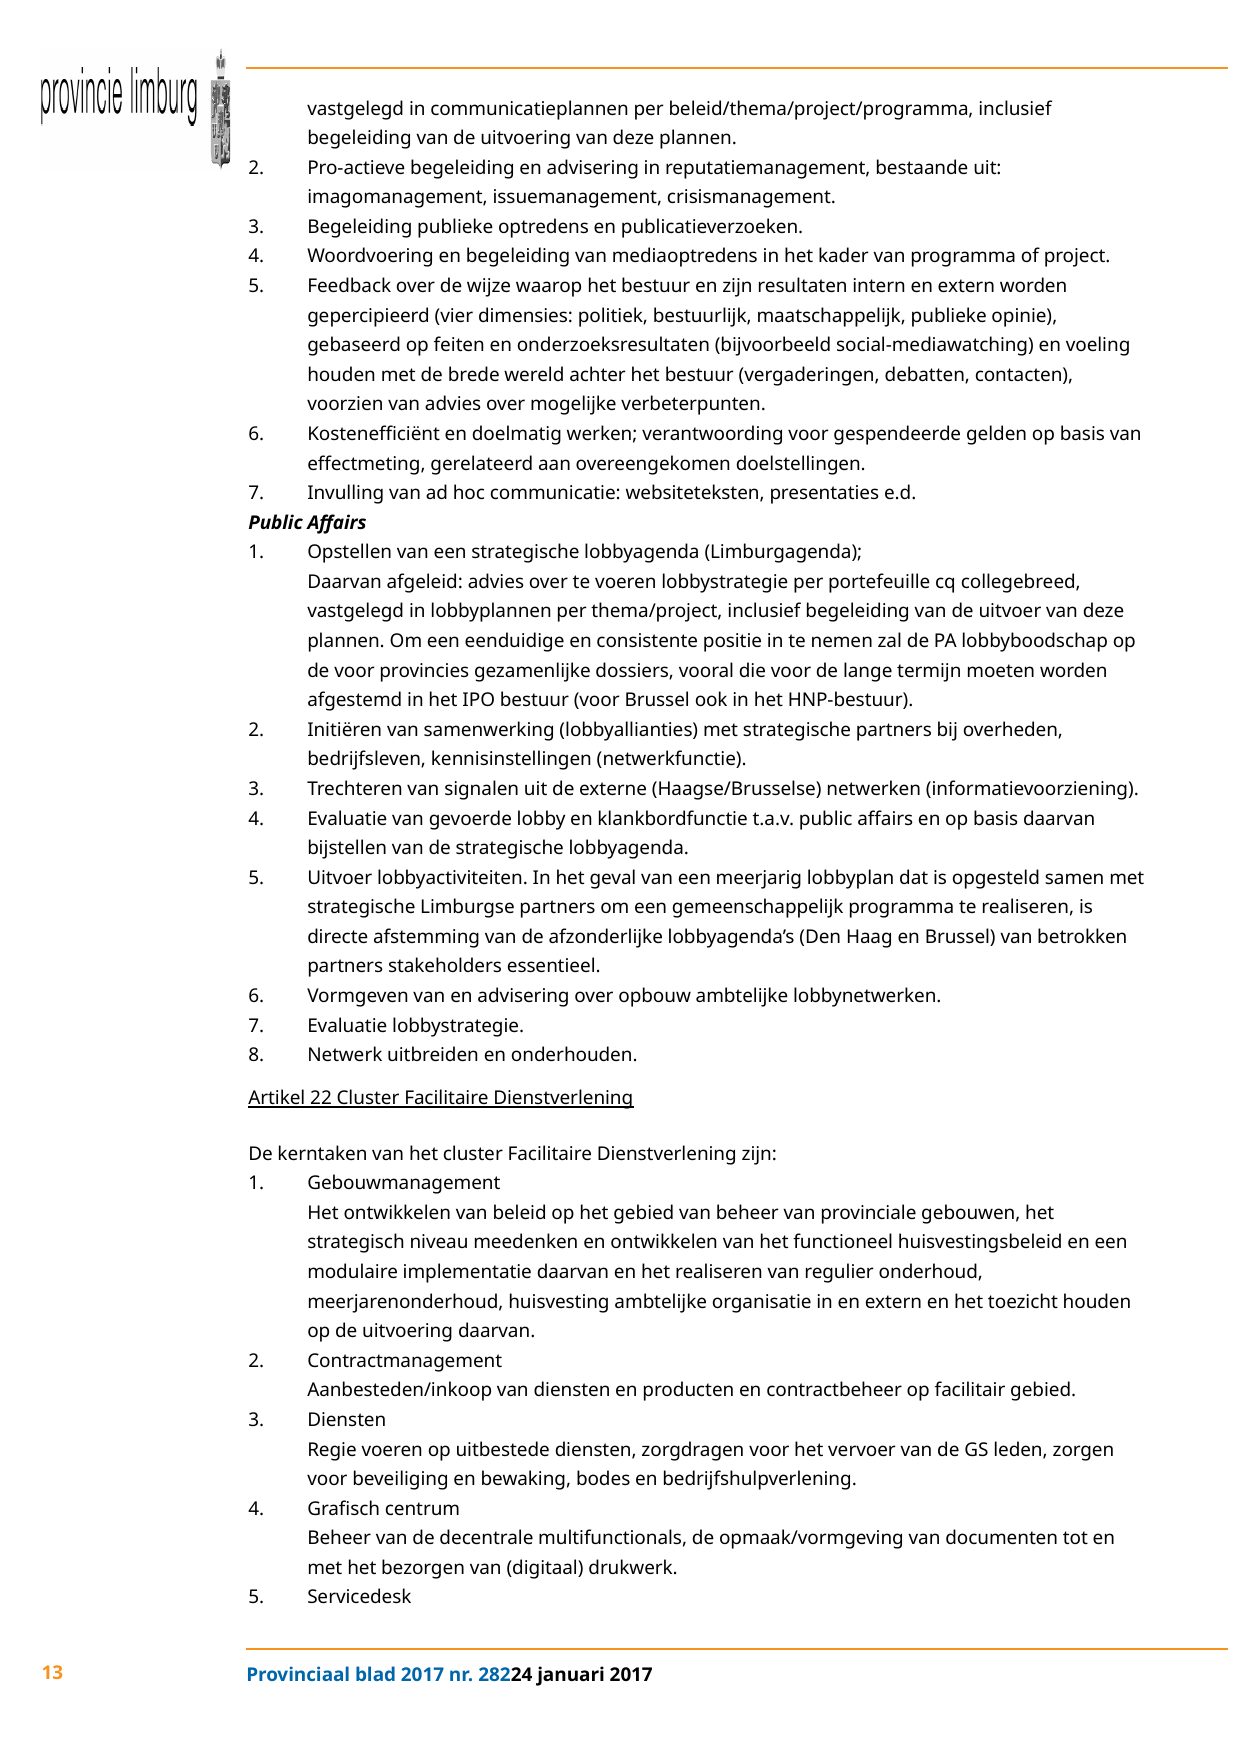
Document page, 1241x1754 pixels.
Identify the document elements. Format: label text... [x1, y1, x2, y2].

list Contractmanagement [248, 1347, 1152, 1373]
list Evaluatie lobbystrategie. [248, 1012, 1152, 1038]
list Evaluatie van gevoerde lobby en klankbordfunctie t.a.v. public affairs en op basis daarvan bijstellen van de strategische lobbyagenda. [248, 805, 1152, 860]
list Initiëren van samenwerking (lobbyallianties) met strategische partners bij overheden, bedrijfsleven, kennisinstellingen (netwerkfunctie). [248, 716, 1152, 771]
list Daarvan afgeleid: advies over te voeren lobbystrategie per portefeuille cq collegebreed, vastgelegd in lobbyplannen per thema/project, inclusief begeleiding van de uitvoer van deze plannen. Om een eenduidige en consistente positie in te nemen zal de PA lobbyboodschap op de voor provincies gezamenlijke dossiers, vooral die voor de lange termijn moeten worden afgestemd in het IPO bestuur (voor Brussel ook in het HNP-bestuur). [248, 568, 1152, 712]
list Opstellen van een strategische lobbyagenda (Limburgagenda); [248, 538, 1152, 564]
list Grafisch centrum [248, 1495, 1152, 1521]
picture [41, 47, 231, 172]
list Het ontwikkelen van beleid op het gebied van beheer van provinciale gebouwen, het strategisch niveau meedenken en ontwikkelen van het functioneel huisvestingsbeleid en een modulaire implementatie daarvan en het realiseren van regulier onderhoud, meerjarenonderhoud, huisvesting ambtelijke organisatie in en extern en het toezicht houden op de uitvoering daarvan. [248, 1199, 1152, 1343]
list Servicedesk [248, 1584, 1152, 1609]
list Feedback over de wijze waarop het bestuur en zijn resultaten intern en extern worden gepercipieerd (vier dimensies: politiek, bestuurlijk, maatschappelijk, publieke opinie), gebaseerd op feiten en onderzoeksresultaten (bijvoorbeeld social-mediawatching) en voeling houden met de brede wereld achter het bestuur (vergaderingen, debatten, contacten), voorzien van advies over mogelijke verbeterpunten. [248, 272, 1152, 416]
text De kerntaken van het cluster Facilitaire Dienstverlening zijn: [248, 1140, 1152, 1166]
list Invulling van ad hoc communicatie: websiteteksten, presentaties e.d. [248, 479, 1152, 505]
list Beheer van de decentrale multifunctionals, de opmaak/vormgeving van documenten tot en met het bezorgen van (digitaal) drukwerk. [248, 1524, 1152, 1580]
text Artikel 22 Cluster Facilitaire Dienstverlening [248, 1084, 1152, 1110]
list Kostenefficiënt en doelmatig werken; verantwoording voor gespendeerde gelden op basis van effectmeting, gerelateerd aan overeengekomen doelstellingen. [248, 420, 1152, 476]
list vastgelegd in communicatieplannen per beleid/thema/project/programma, inclusief begeleiding van de uitvoering van deze plannen. [248, 95, 1152, 150]
list Aanbesteden/inkoop van diensten en producten en contractbeheer op facilitair gebied. [248, 1377, 1152, 1402]
list Gebouwmanagement [248, 1169, 1152, 1195]
list Woordvoering en begeleiding van mediaoptredens in het kader van programma of project. [248, 243, 1152, 268]
list Vormgeven van en advisering over opbouw ambtelijke lobbynetwerken. [248, 982, 1152, 1008]
list Pro-actieve begeleiding en advisering in reputatiemanagement, bestaande uit: imagomanagement, issuemanagement, crisismanagement. [248, 154, 1152, 209]
list Trechteren van signalen uit de externe (Haagse/Brusselse) netwerken (informatievoorziening). [248, 775, 1152, 801]
list Regie voeren op uitbestede diensten, zorgdragen voor het vervoer van de GS leden, zorgen voor beveiliging en bewaking, bodes en bedrijfshulpverlening. [248, 1436, 1152, 1491]
text Public Affairs [248, 509, 1152, 535]
list Netwerk uitbreiden en onderhouden. [248, 1041, 1152, 1067]
list Uitvoer lobbyactiviteiten. In het geval van een meerjarig lobbyplan dat is opgesteld samen met strategische Limburgse partners om een gemeenschappelijk programma te realiseren, is directe afstemming van de afzonderlijke lobbyagenda’s (Den Haag en Brussel) van betrokken partners stakeholders essentieel. [248, 864, 1152, 978]
list Begeleiding publieke optredens en publicatieverzoeken. [248, 213, 1152, 239]
list Diensten [248, 1406, 1152, 1432]
